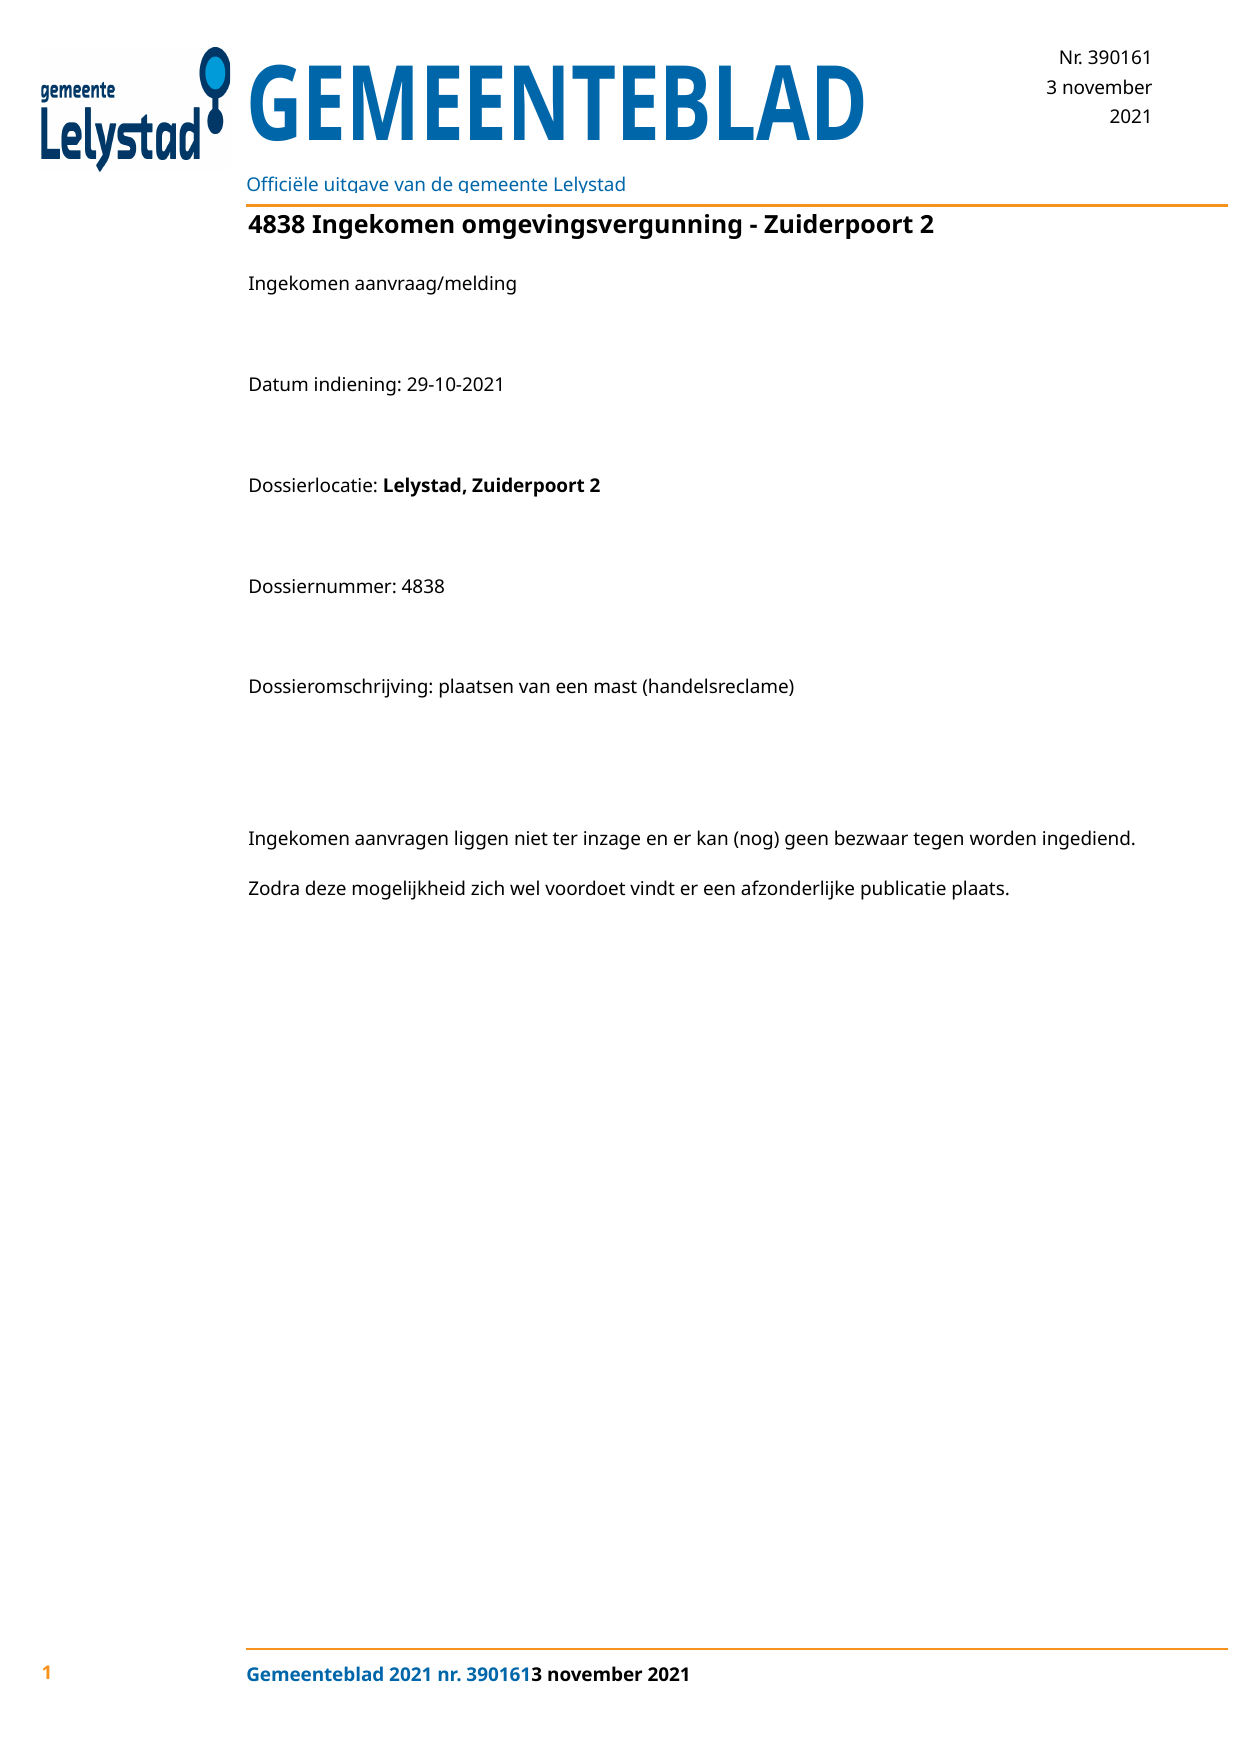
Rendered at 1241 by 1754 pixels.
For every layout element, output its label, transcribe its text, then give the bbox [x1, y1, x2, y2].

text Dossieromschrijving: plaatsen van een mast (handelsreclame) [248, 674, 1152, 699]
text Datum indiening: 29-10-2021 [248, 371, 1152, 397]
text Dossierlocatie: Lelystad, Zuiderpoort 2 [248, 472, 1152, 498]
picture [41, 47, 231, 172]
text Zodra deze mogelijkheid zich wel voordoet vindt er een afzonderlijke publicatie plaats. [248, 875, 1152, 901]
text Dossiernummer: 4838 [248, 573, 1152, 598]
text 4838 Ingekomen omgevingsvergunning - Zuiderpoort 2 [248, 207, 1152, 241]
text Ingekomen aanvraag/melding [248, 270, 1152, 296]
text Ingekomen aanvragen liggen niet ter inzage en er kan (nog) geen bezwaar tegen worden ingediend. [248, 825, 1152, 851]
